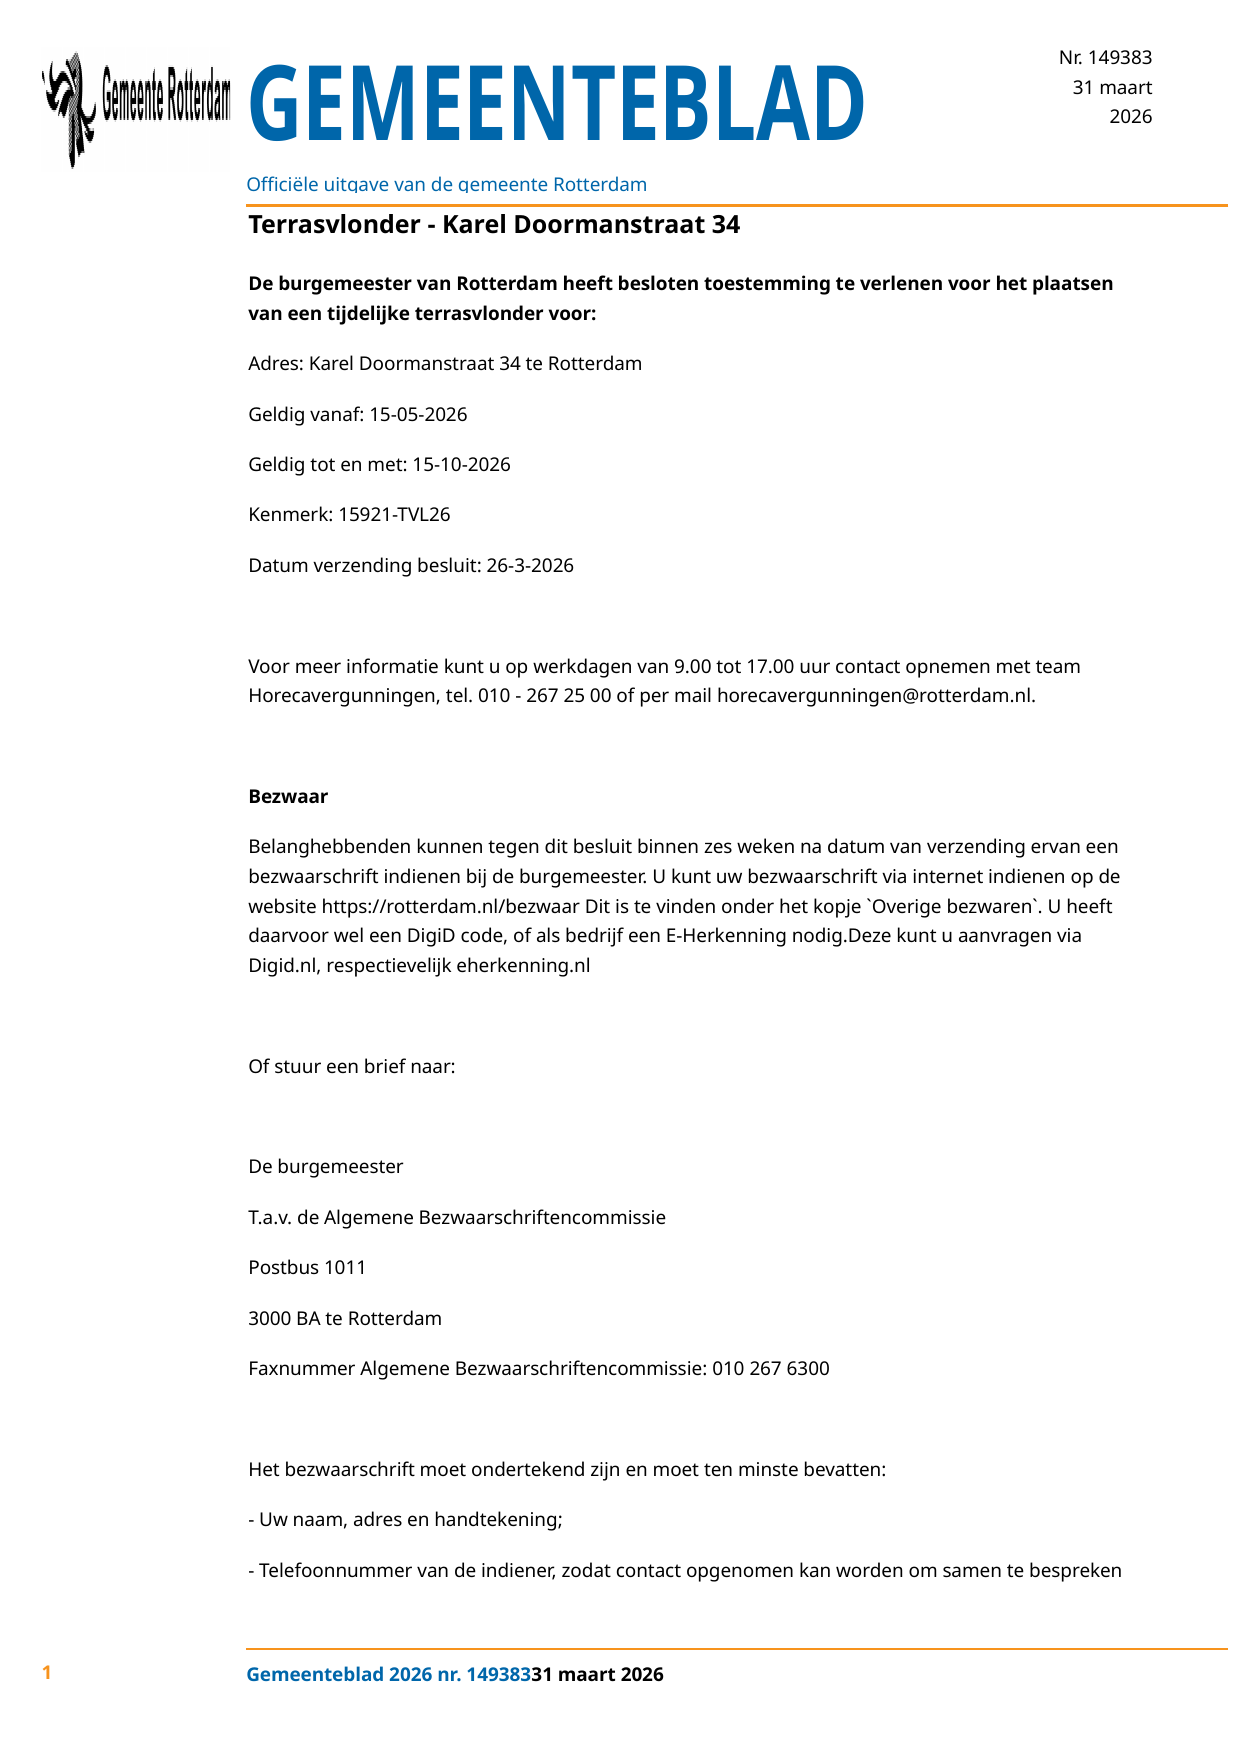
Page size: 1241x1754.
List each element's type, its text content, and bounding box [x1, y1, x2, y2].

text Datum verzending besluit: 26-3-2026 [248, 552, 1152, 578]
text Geldig vanaf: 15-05-2026 [248, 401, 1152, 426]
picture [41, 47, 231, 172]
text Kenmerk: 15921-TVL26 [248, 502, 1152, 527]
text Terrasvlonder - Karel Doormanstraat 34 [248, 207, 1152, 241]
text Voor meer informatie kunt u op werkdagen van 9.00 tot 17.00 uur contact opnemen met team Horecavergunningen, tel. 010 - 267 25 00 of per mail horecavergunningen@rotterdam.nl. [248, 653, 1152, 708]
text Bezwaar [248, 783, 1152, 809]
text Geldig tot en met: 15-10-2026 [248, 451, 1152, 477]
text T.a.v. de Algemene Bezwaarschriftencommissie [248, 1204, 1152, 1230]
text Of stuur een brief naar: [248, 1053, 1152, 1078]
text De burgemeester [248, 1154, 1152, 1179]
text 3000 BA te Rotterdam [248, 1305, 1152, 1331]
text Faxnummer Algemene Bezwaarschriftencommissie: 010 267 6300 [248, 1355, 1152, 1381]
text Belanghebbenden kunnen tegen dit besluit binnen zes weken na datum van verzending ervan een bezwaarschrift indienen bij de burgemeester. U kunt uw bezwaarschrift via internet indienen op de website https://rotterdam.nl/bezwaar Dit is te vinden onder het kopje `Overige bezwaren`. U heeft daarvoor wel een DigiD code, of als bedrijf een E-Herkenning nodig.Deze kunt u aanvragen via Digid.nl, respectievelijk eherkenning.nl [248, 834, 1152, 978]
text Postbus 1011 [248, 1254, 1152, 1280]
text - Uw naam, adres en handtekening; [248, 1507, 1152, 1532]
text - Telefoonnummer van de indiener, zodat contact opgenomen kan worden om samen te bespreken [248, 1557, 1152, 1583]
text Adres: Karel Doormanstraat 34 te Rotterdam [248, 350, 1152, 376]
text De burgemeester van Rotterdam heeft besloten toestemming te verlenen voor het plaatsen van een tijdelijke terrasvlonder voor: [248, 270, 1152, 326]
text Het bezwaarschrift moet ondertekend zijn en moet ten minste bevatten: [248, 1456, 1152, 1482]
